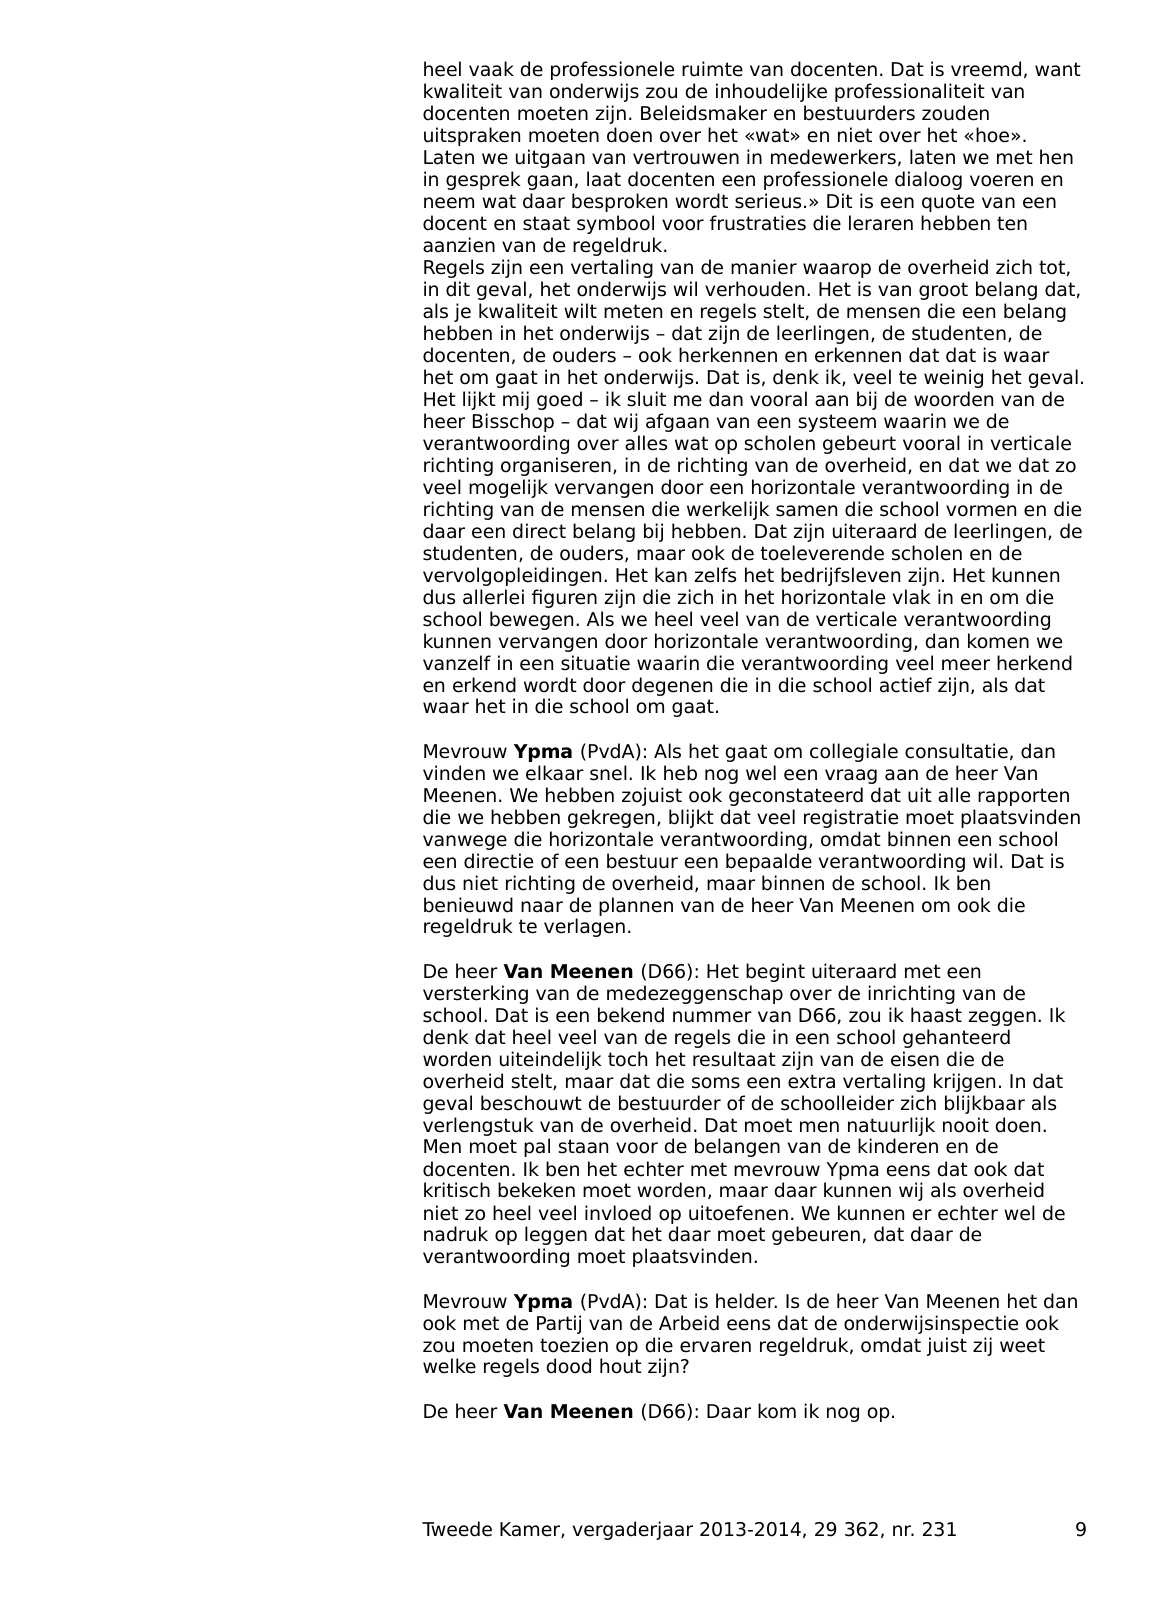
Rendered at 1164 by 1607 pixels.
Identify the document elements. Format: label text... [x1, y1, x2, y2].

text De heer Van Meenen (D66): Daar kom ik nog op. [422, 1401, 1087, 1423]
text De heer Van Meenen (D66): Het begint uiteraard met een versterking van de medezeggenschap over de inrichting van de school. Dat is een bekend nummer van D66, zou ik haast zeggen. Ik denk dat heel veel van de regels die in een school gehanteerd worden uiteindelijk toch het resultaat zijn van de eisen die de overheid stelt, maar dat die soms een extra vertaling krijgen. In dat geval beschouwt de bestuurder of de schoolleider zich blijkbaar als verlengstuk van de overheid. Dat moet men natuurlijk nooit doen. Men moet pal staan voor de belangen van de kinderen en de docenten. Ik ben het echter met mevrouw Ypma eens dat ook dat kritisch bekeken moet worden, maar daar kunnen wij als overheid niet zo heel veel invloed op uitoefenen. We kunnen er echter wel de nadruk op leggen dat het daar moet gebeuren, dat daar de verantwoording moet plaatsvinden. [422, 961, 1087, 1268]
text Mevrouw Ypma (PvdA): Als het gaat om collegiale consultatie, dan vinden we elkaar snel. Ik heb nog wel een vraag aan de heer Van Meenen. We hebben zojuist ook geconstateerd dat uit alle rapporten die we hebben gekregen, blijkt dat veel registratie moet plaatsvinden vanwege die horizontale verantwoording, omdat binnen een school een directie of een bestuur een bepaalde verantwoording wil. Dat is dus niet richting de overheid, maar binnen de school. Ik ben benieuwd naar de plannen van de heer Van Meenen om ook die regeldruk te verlagen. [422, 741, 1087, 938]
text Mevrouw Ypma (PvdA): Dat is helder. Is de heer Van Meenen het dan ook met de Partij van de Arbeid eens dat de onderwijsinspectie ook zou moeten toezien op die ervaren regeldruk, omdat juist zij weet welke regels dood hout zijn? [422, 1291, 1087, 1378]
text Het lijkt mij goed – ik sluit me dan vooral aan bij de woorden van de heer Bisschop – dat wij afgaan van een systeem waarin we de verantwoording over alles wat op scholen gebeurt vooral in verticale richting organiseren, in de richting van de overheid, en dat we dat zo veel mogelijk vervangen door een horizontale verantwoording in de richting van de mensen die werkelijk samen die school vormen en die daar een direct belang bij hebben. Dat zijn uiteraard de leerlingen, de studenten, de ouders, maar ook de toeleverende scholen en de vervolgopleidingen. Het kan zelfs het bedrijfsleven zijn. Het kunnen dus allerlei figuren zijn die zich in het horizontale vlak in en om die school bewegen. Als we heel veel van de verticale verantwoording kunnen vervangen door horizontale verantwoording, dan komen we vanzelf in een situatie waarin die verantwoording veel meer herkend en erkend wordt door degenen die in die school actief zijn, als dat waar het in die school om gaat. [422, 389, 1087, 718]
text Regels zijn een vertaling van de manier waarop de overheid zich tot, in dit geval, het onderwijs wil verhouden. Het is van groot belang dat, als je kwaliteit wilt meten en regels stelt, de mensen die een belang hebben in het onderwijs – dat zijn de leerlingen, de studenten, de docenten, de ouders – ook herkennen en erkennen dat dat is waar het om gaat in het onderwijs. Dat is, denk ik, veel te weinig het geval. [422, 257, 1087, 389]
text heel vaak de professionele ruimte van docenten. Dat is vreemd, want kwaliteit van onderwijs zou de inhoudelijke professionaliteit van docenten moeten zijn. Beleidsmaker en bestuurders zouden uitspraken moeten doen over het «wat» en niet over het «hoe». Laten we uitgaan van vertrouwen in medewerkers, laten we met hen in gesprek gaan, laat docenten een professionele dialoog voeren en neem wat daar besproken wordt serieus.» Dit is een quote van een docent en staat symbool voor frustraties die leraren hebben ten aanzien van de regeldruk. [422, 59, 1087, 257]
